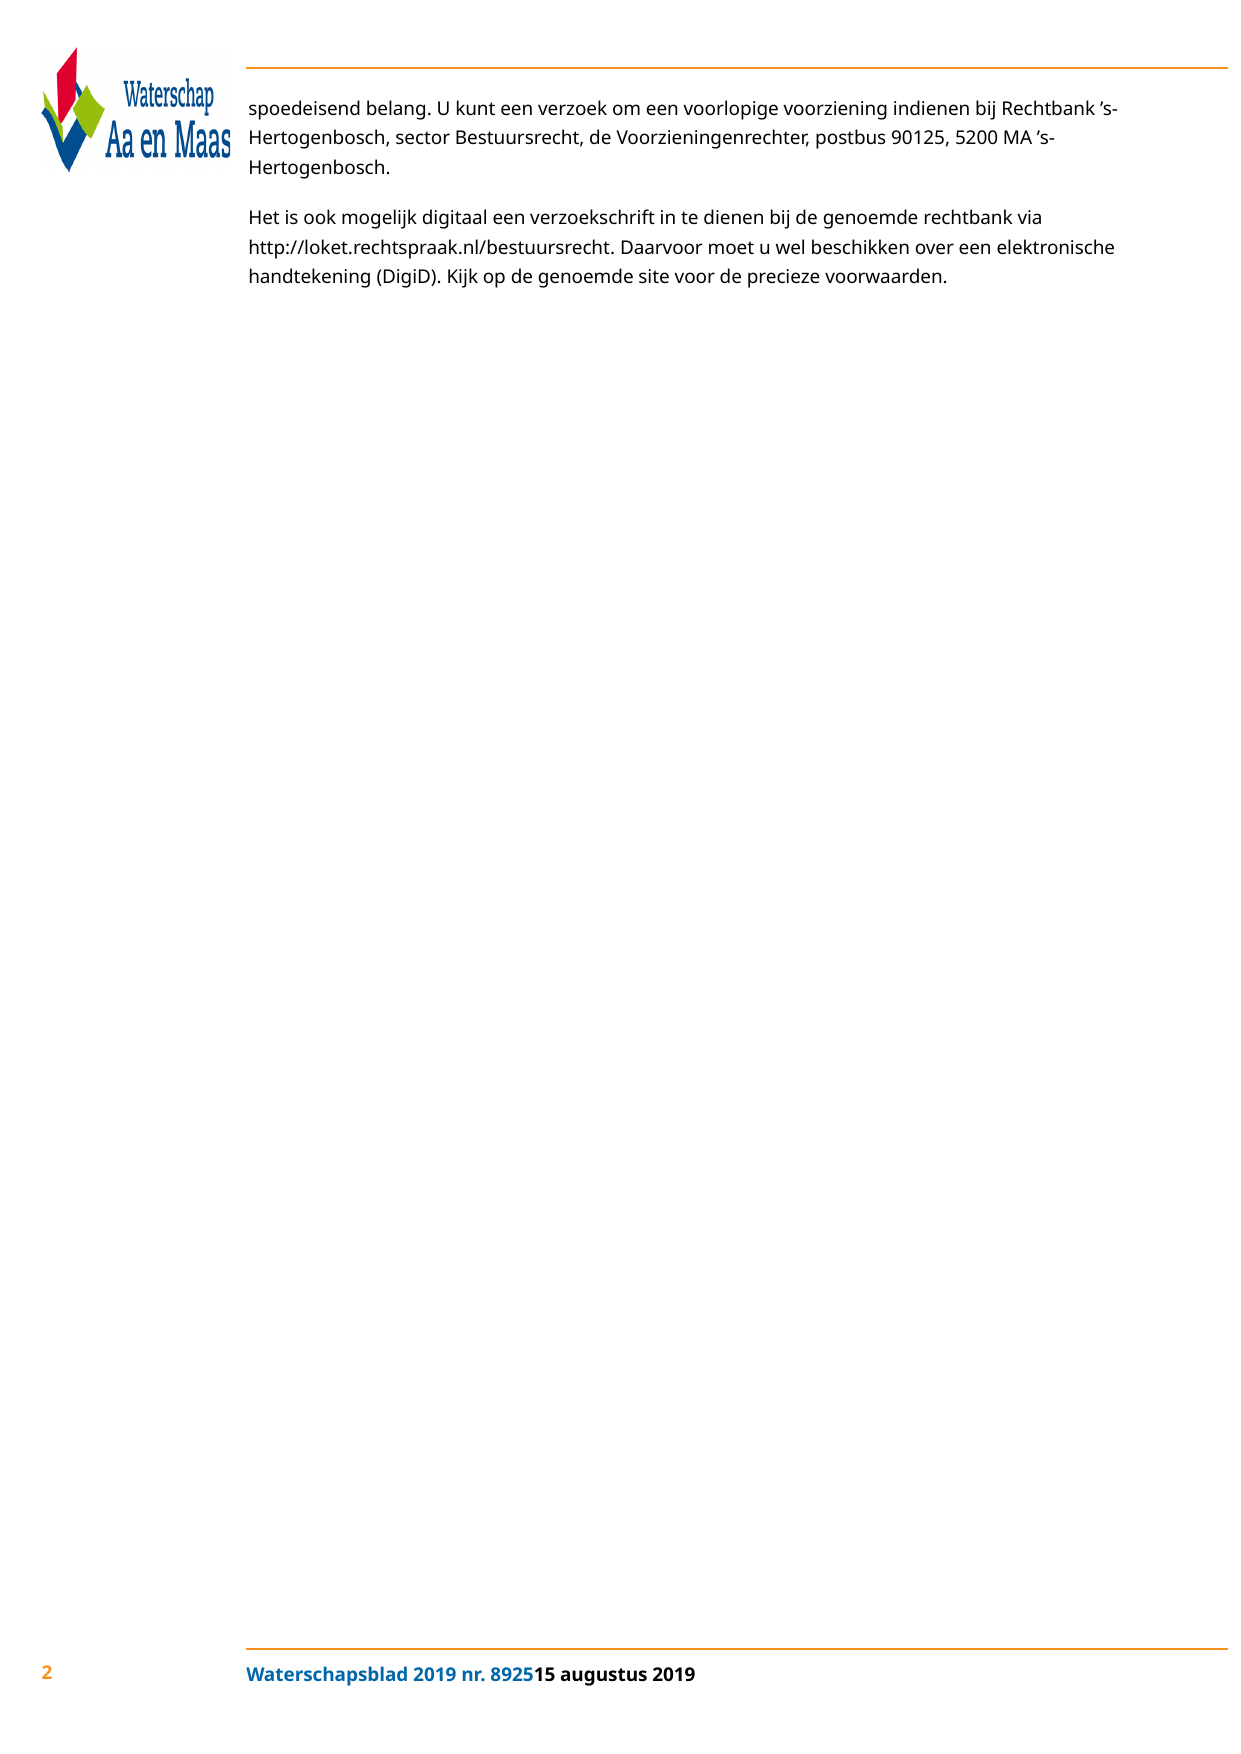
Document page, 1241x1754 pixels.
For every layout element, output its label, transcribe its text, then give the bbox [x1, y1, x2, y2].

text spoedeisend belang. U kunt een verzoek om een voorlopige voorziening indienen bij Rechtbank ’s-Hertogenbosch, sector Bestuursrecht, de Voorzieningenrechter, postbus 90125, 5200 MA ’s-Hertogenbosch. [248, 95, 1152, 180]
picture [41, 47, 231, 172]
text Het is ook mogelijk digitaal een verzoekschrift in te dienen bij de genoemde rechtbank via http://loket.rechtspraak.nl/bestuursrecht. Daarvoor moet u wel beschikken over een elektronische handtekening (DigiD). Kijk op de genoemde site voor de precieze voorwaarden. [248, 204, 1152, 289]
